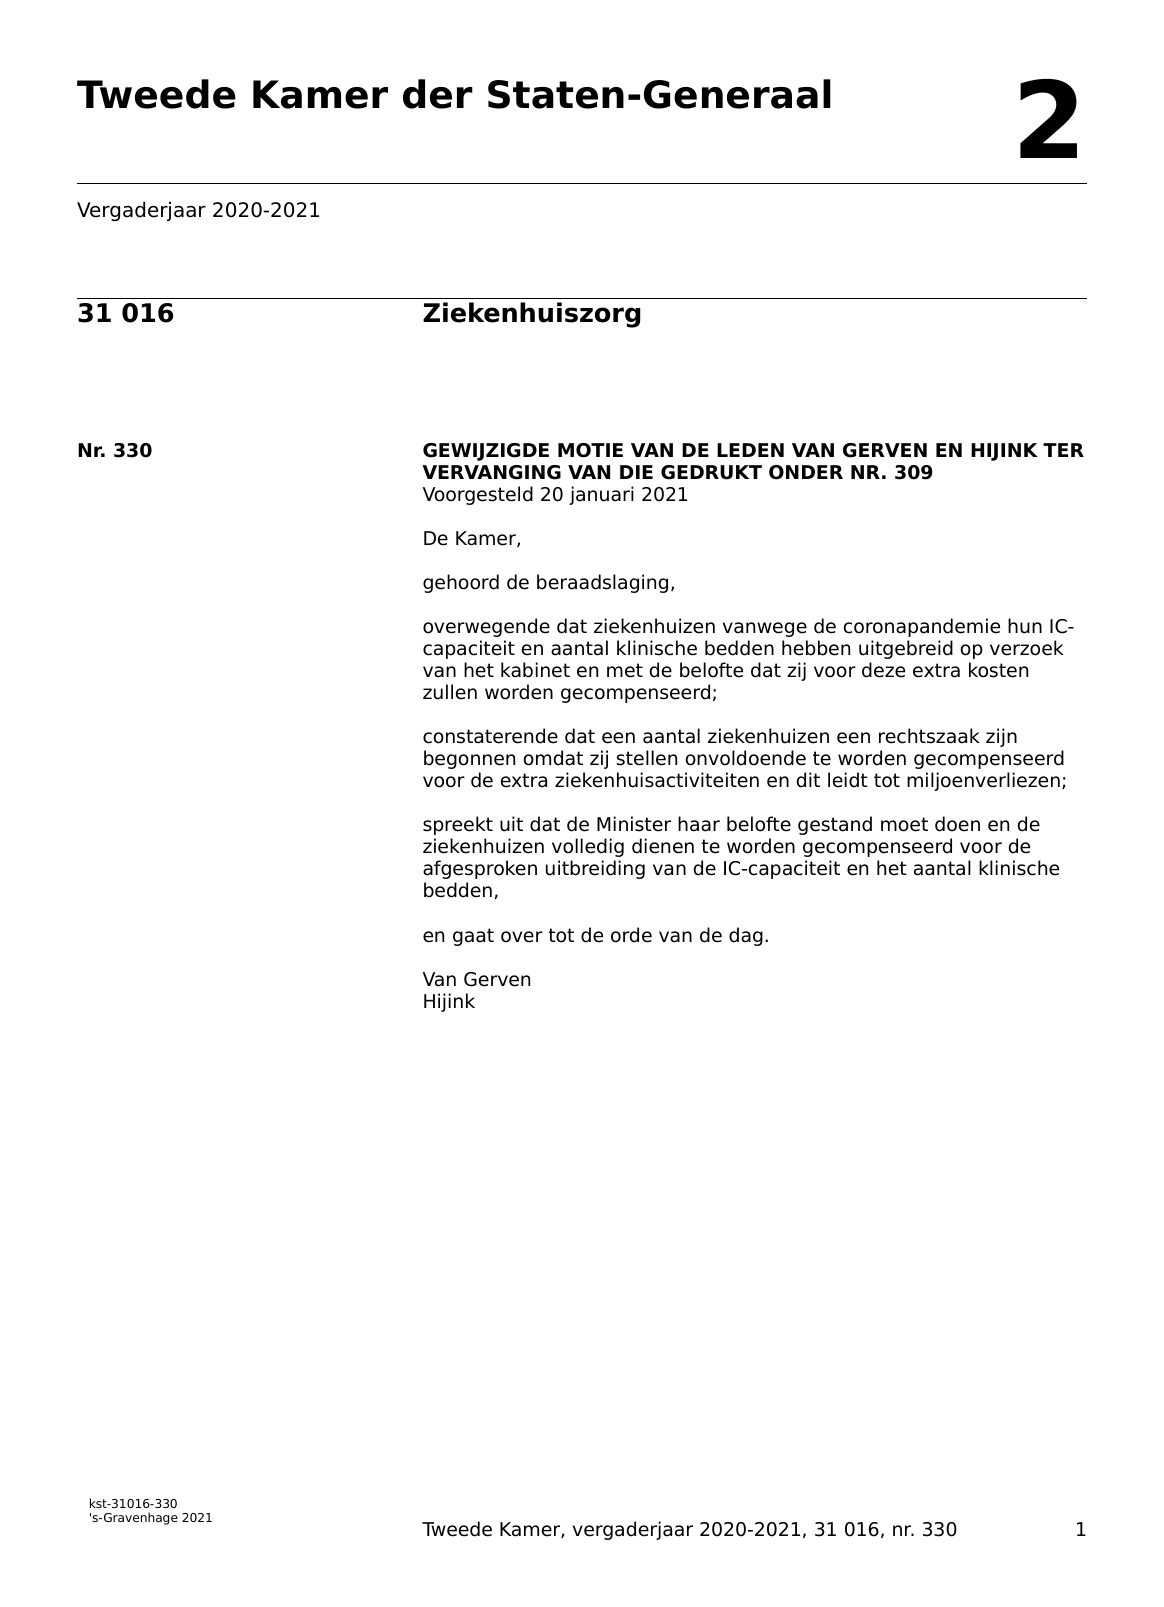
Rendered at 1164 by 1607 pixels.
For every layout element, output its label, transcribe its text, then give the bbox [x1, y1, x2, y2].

text kst-31016-330 [88, 1497, 323, 1511]
table_header Tweede Kamer der Staten-Generaal [77, 59, 886, 183]
text constaterende dat een aantal ziekenhuizen een rechtszaak zijn begonnen omdat zij stellen onvoldoende te worden gecompenseerd voor de extra ziekenhuisactiviteiten en dit leidt tot miljoenverliezen; [422, 726, 1087, 792]
text Van Gerven [422, 969, 1087, 991]
text en gaat over tot de orde van de dag. [422, 924, 1087, 946]
table_cell Vergaderjaar 2020-2021 [77, 184, 1087, 298]
text Voorgesteld 20 januari 2021 [422, 484, 1087, 506]
table_header 2 [886, 59, 1087, 183]
text gehoord de beraadslaging, [422, 572, 1087, 594]
text Hijink [422, 991, 1087, 1013]
text overwegende dat ziekenhuizen vanwege de coronapandemie hun IC-capaciteit en aantal klinische bedden hebben uitgebreid op verzoek van het kabinet en met de belofte dat zij voor deze extra kosten zullen worden gecompenseerd; [422, 616, 1087, 704]
text 's-Gravenhage 2021 [88, 1511, 323, 1525]
subtitle 31 016 Ziekenhuiszorg [77, 299, 1087, 329]
text spreekt uit dat de Minister haar belofte gestand moet doen en de ziekenhuizen volledig dienen te worden gecompenseerd voor de afgesproken uitbreiding van de IC-capaciteit en het aantal klinische bedden, [422, 814, 1087, 902]
text De Kamer, [422, 528, 1087, 550]
subtitle Nr. 330 GEWIJZIGDE MOTIE VAN DE LEDEN VAN GERVEN EN HIJINK TER VERVANGING VAN DIE GEDRUKT ONDER NR. 309 [77, 440, 1087, 484]
